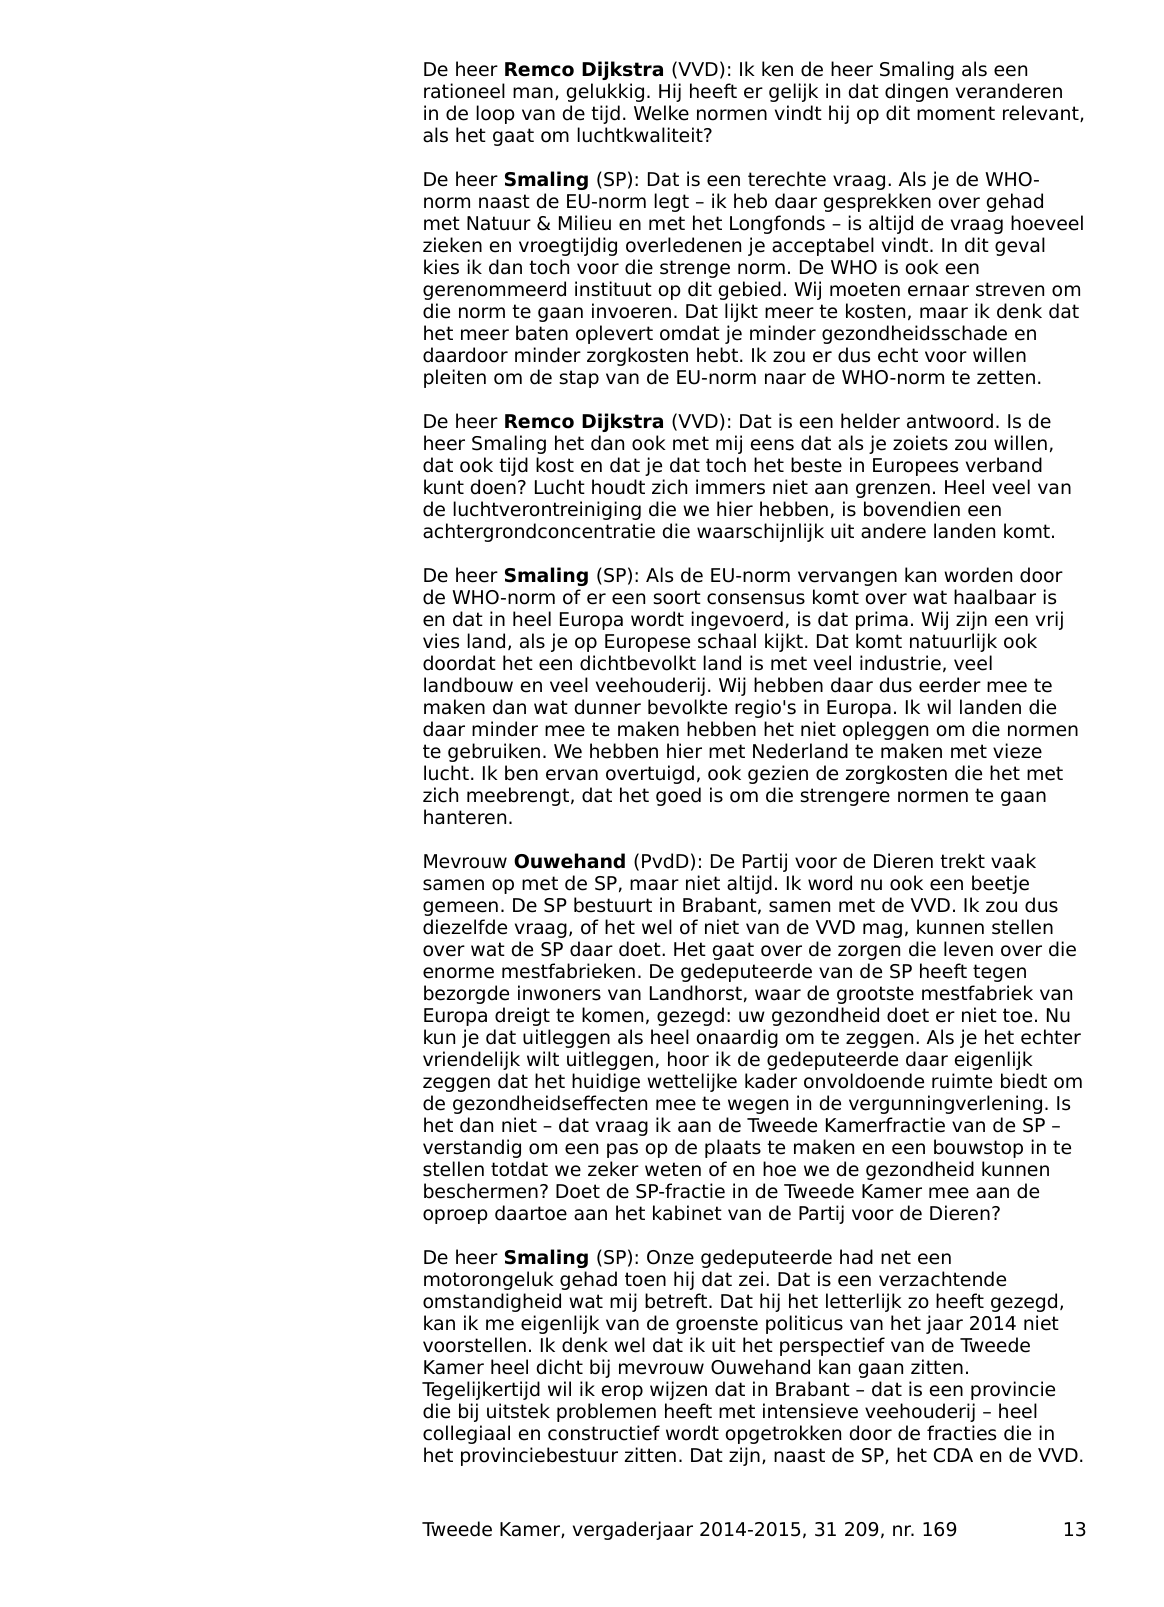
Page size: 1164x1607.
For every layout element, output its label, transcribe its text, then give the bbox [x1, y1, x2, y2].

text De heer Remco Dijkstra (VVD): Ik ken de heer Smaling als een rationeel man, gelukkig. Hij heeft er gelijk in dat dingen veranderen in de loop van de tijd. Welke normen vindt hij op dit moment relevant, als het gaat om luchtkwaliteit? [422, 59, 1087, 147]
text De heer Smaling (SP): Onze gedeputeerde had net een motorongeluk gehad toen hij dat zei. Dat is een verzachtende omstandigheid wat mij betreft. Dat hij het letterlijk zo heeft gezegd, kan ik me eigenlijk van de groenste politicus van het jaar 2014 niet voorstellen. Ik denk wel dat ik uit het perspectief van de Tweede Kamer heel dicht bij mevrouw Ouwehand kan gaan zitten. Tegelijkertijd wil ik erop wijzen dat in Brabant – dat is een provincie die bij uitstek problemen heeft met intensieve veehouderij – heel collegiaal en constructief wordt opgetrokken door de fracties die in het provinciebestuur zitten. Dat zijn, naast de SP, het CDA en de VVD. [422, 1247, 1087, 1467]
text Mevrouw Ouwehand (PvdD): De Partij voor de Dieren trekt vaak samen op met de SP, maar niet altijd. Ik word nu ook een beetje gemeen. De SP bestuurt in Brabant, samen met de VVD. Ik zou dus diezelfde vraag, of het wel of niet van de VVD mag, kunnen stellen over wat de SP daar doet. Het gaat over de zorgen die leven over die enorme mestfabrieken. De gedeputeerde van de SP heeft tegen bezorgde inwoners van Landhorst, waar de grootste mestfabriek van Europa dreigt te komen, gezegd: uw gezondheid doet er niet toe. Nu kun je dat uitleggen als heel onaardig om te zeggen. Als je het echter vriendelijk wilt uitleggen, hoor ik de gedeputeerde daar eigenlijk zeggen dat het huidige wettelijke kader onvoldoende ruimte biedt om de gezondheidseffecten mee te wegen in de vergunningverlening. Is het dan niet – dat vraag ik aan de Tweede Kamerfractie van de SP – verstandig om een pas op de plaats te maken en een bouwstop in te stellen totdat we zeker weten of en hoe we de gezondheid kunnen beschermen? Doet de SP-fractie in de Tweede Kamer mee aan de oproep daartoe aan het kabinet van de Partij voor de Dieren? [422, 851, 1087, 1225]
text De heer Smaling (SP): Dat is een terechte vraag. Als je de WHO-norm naast de EU-norm legt – ik heb daar gesprekken over gehad met Natuur & Milieu en met het Longfonds – is altijd de vraag hoeveel zieken en vroegtijdig overledenen je acceptabel vindt. In dit geval kies ik dan toch voor die strenge norm. De WHO is ook een gerenommeerd instituut op dit gebied. Wij moeten ernaar streven om die norm te gaan invoeren. Dat lijkt meer te kosten, maar ik denk dat het meer baten oplevert omdat je minder gezondheidsschade en daardoor minder zorgkosten hebt. Ik zou er dus echt voor willen pleiten om de stap van de EU-norm naar de WHO-norm te zetten. [422, 169, 1087, 389]
text De heer Remco Dijkstra (VVD): Dat is een helder antwoord. Is de heer Smaling het dan ook met mij eens dat als je zoiets zou willen, dat ook tijd kost en dat je dat toch het beste in Europees verband kunt doen? Lucht houdt zich immers niet aan grenzen. Heel veel van de luchtverontreiniging die we hier hebben, is bovendien een achtergrondconcentratie die waarschijnlijk uit andere landen komt. [422, 411, 1087, 543]
text De heer Smaling (SP): Als de EU-norm vervangen kan worden door de WHO-norm of er een soort consensus komt over wat haalbaar is en dat in heel Europa wordt ingevoerd, is dat prima. Wij zijn een vrij vies land, als je op Europese schaal kijkt. Dat komt natuurlijk ook doordat het een dichtbevolkt land is met veel industrie, veel landbouw en veel veehouderij. Wij hebben daar dus eerder mee te maken dan wat dunner bevolkte regio's in Europa. Ik wil landen die daar minder mee te maken hebben het niet opleggen om die normen te gebruiken. We hebben hier met Nederland te maken met vieze lucht. Ik ben ervan overtuigd, ook gezien de zorgkosten die het met zich meebrengt, dat het goed is om die strengere normen te gaan hanteren. [422, 565, 1087, 829]
